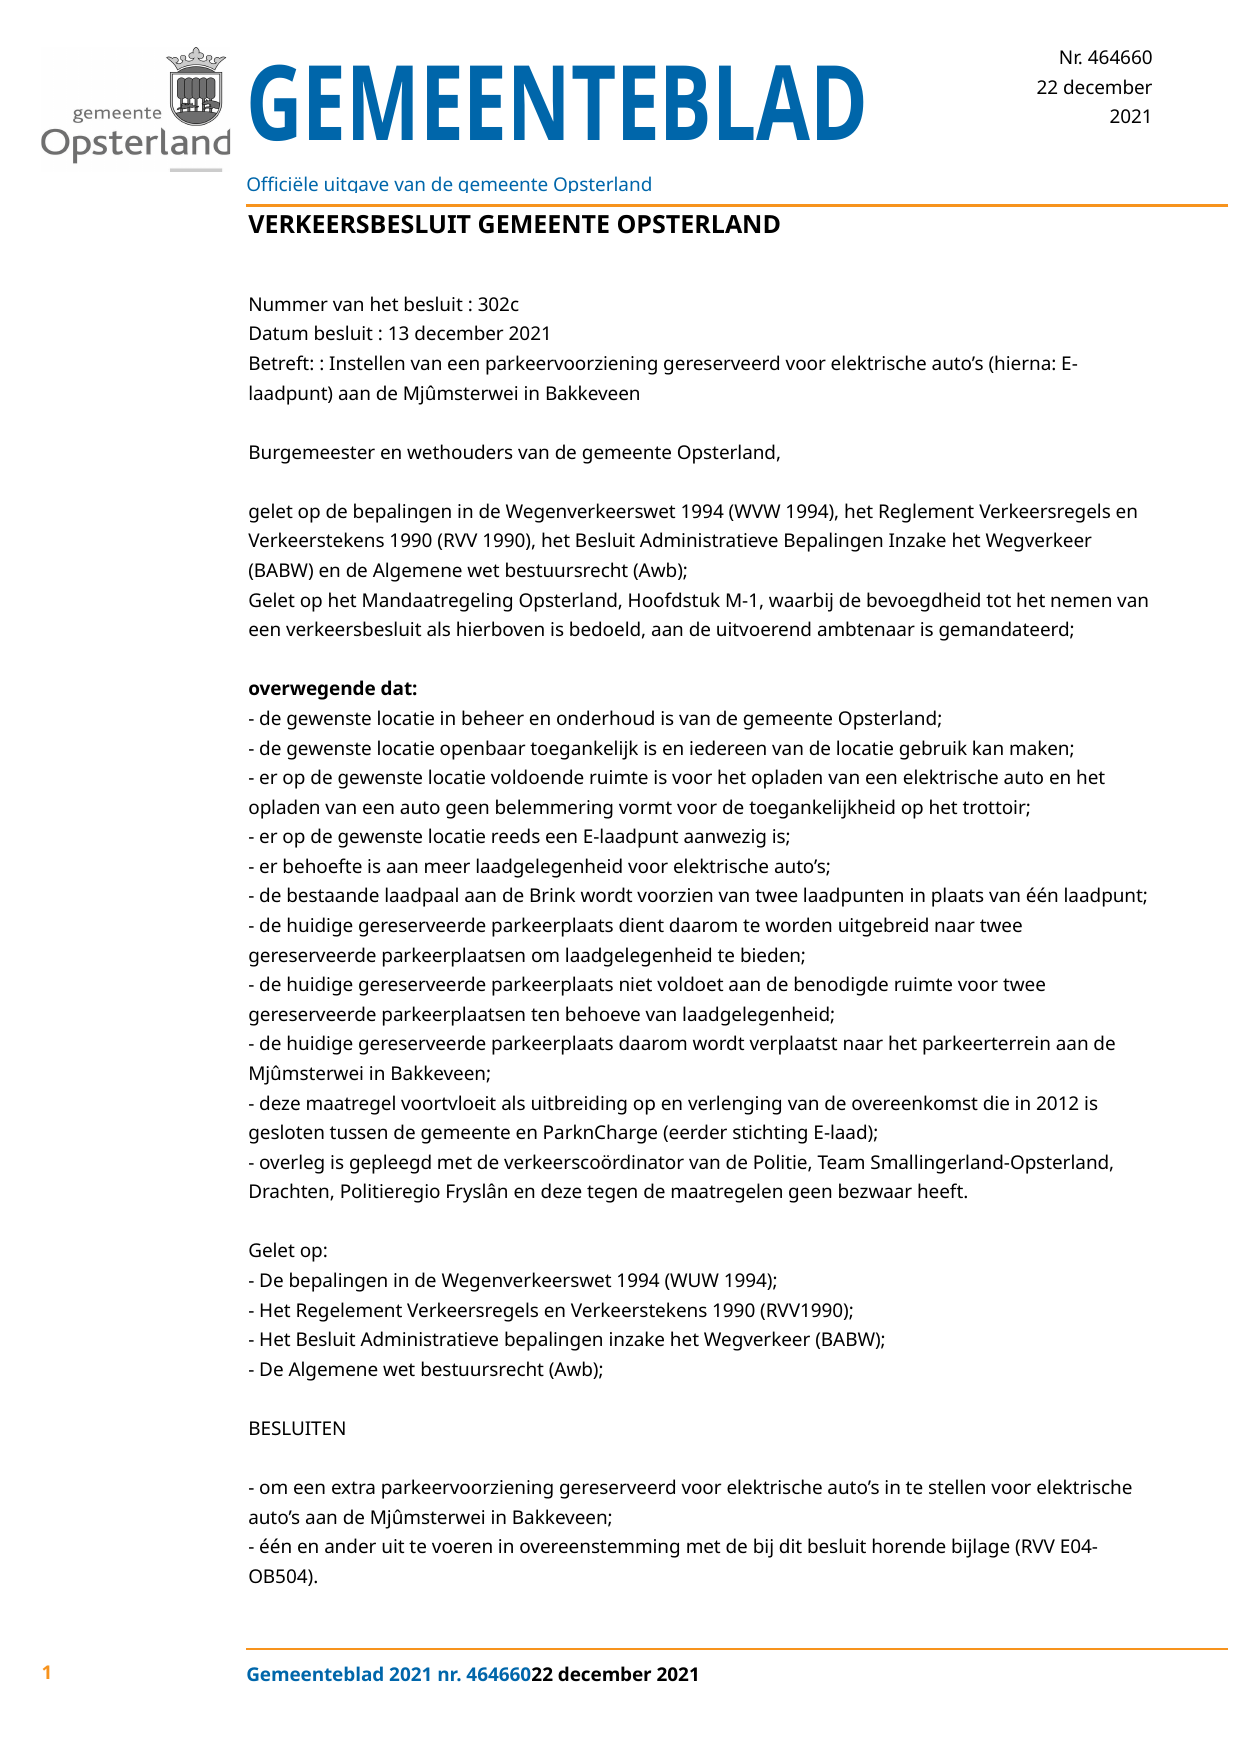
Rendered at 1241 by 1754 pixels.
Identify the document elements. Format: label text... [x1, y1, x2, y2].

text - overleg is gepleegd met de verkeerscoördinator van de Politie, Team Smallingerland-Opsterland, Drachten, Politieregio Fryslân en deze tegen de maatregelen geen bezwaar heeft. [248, 1149, 1152, 1204]
text - om een extra parkeervoorziening gereserveerd voor elektrische auto’s in te stellen voor elektrische auto’s aan de Mjûmsterwei in Bakkeveen; [248, 1474, 1152, 1530]
text - Het Besluit Administratieve bepalingen inzake het Wegverkeer (BABW); [248, 1326, 1152, 1352]
text BESLUITEN [248, 1415, 1152, 1441]
text Datum besluit : 13 december 2021 [248, 321, 1152, 346]
text overwegende dat: [248, 676, 1152, 701]
text Gelet op het Mandaatregeling Opsterland, Hoofdstuk M-1, waarbij de bevoegdheid tot het nemen van een verkeersbesluit als hierboven is bedoeld, aan de uitvoerend ambtenaar is gemandateerd; [248, 587, 1152, 642]
text Betreft: : Instellen van een parkeervoorziening gereserveerd voor elektrische auto’s (hierna: E-laadpunt) aan de Mjûmsterwei in Bakkeveen [248, 350, 1152, 406]
text - de huidige gereserveerde parkeerplaats daarom wordt verplaatst naar het parkeerterrein aan de Mjûmsterwei in Bakkeveen; [248, 1031, 1152, 1086]
text - er behoefte is aan meer laadgelegenheid voor elektrische auto’s; [248, 853, 1152, 879]
text - er op de gewenste locatie reeds een E-laadpunt aanwezig is; [248, 823, 1152, 849]
text - Het Regelement Verkeersregels en Verkeerstekens 1990 (RVV1990); [248, 1297, 1152, 1323]
text - de huidige gereserveerde parkeerplaats niet voldoet aan de benodigde ruimte voor twee gereserveerde parkeerplaatsen ten behoeve van laadgelegenheid; [248, 971, 1152, 1027]
text - de gewenste locatie in beheer en onderhoud is van de gemeente Opsterland; [248, 705, 1152, 731]
text Gelet op: [248, 1238, 1152, 1263]
text - de gewenste locatie openbaar toegankelijk is en iedereen van de locatie gebruik kan maken; [248, 735, 1152, 761]
text - De bepalingen in de Wegenverkeerswet 1994 (WUW 1994); [248, 1267, 1152, 1293]
text - één en ander uit te voeren in overeenstemming met de bij dit besluit horende bijlage (RVV E04-OB504). [248, 1533, 1152, 1589]
text gelet op de bepalingen in de Wegenverkeerswet 1994 (WVW 1994), het Reglement Verkeersregels en Verkeerstekens 1990 (RVV 1990), het Besluit Administratieve Bepalingen Inzake het Wegverkeer (BABW) en de Algemene wet bestuursrecht (Awb); [248, 498, 1152, 583]
text Burgemeester en wethouders van de gemeente Opsterland, [248, 439, 1152, 465]
text - de bestaande laadpaal aan de Brink wordt voorzien van twee laadpunten in plaats van één laadpunt; [248, 883, 1152, 908]
text VERKEERSBESLUIT GEMEENTE OPSTERLAND [248, 207, 1152, 241]
text Nummer van het besluit : 302c [248, 291, 1152, 317]
text - de huidige gereserveerde parkeerplaats dient daarom te worden uitgebreid naar twee gereserveerde parkeerplaatsen om laadgelegenheid te bieden; [248, 912, 1152, 968]
text - deze maatregel voortvloeit als uitbreiding op en verlenging van de overeenkomst die in 2012 is gesloten tussen de gemeente en ParknCharge (eerder stichting E-laad); [248, 1090, 1152, 1145]
picture [41, 47, 231, 172]
text - er op de gewenste locatie voldoende ruimte is voor het opladen van een elektrische auto en het opladen van een auto geen belemmering vormt voor de toegankelijkheid op het trottoir; [248, 764, 1152, 820]
text - De Algemene wet bestuursrecht (Awb); [248, 1356, 1152, 1382]
